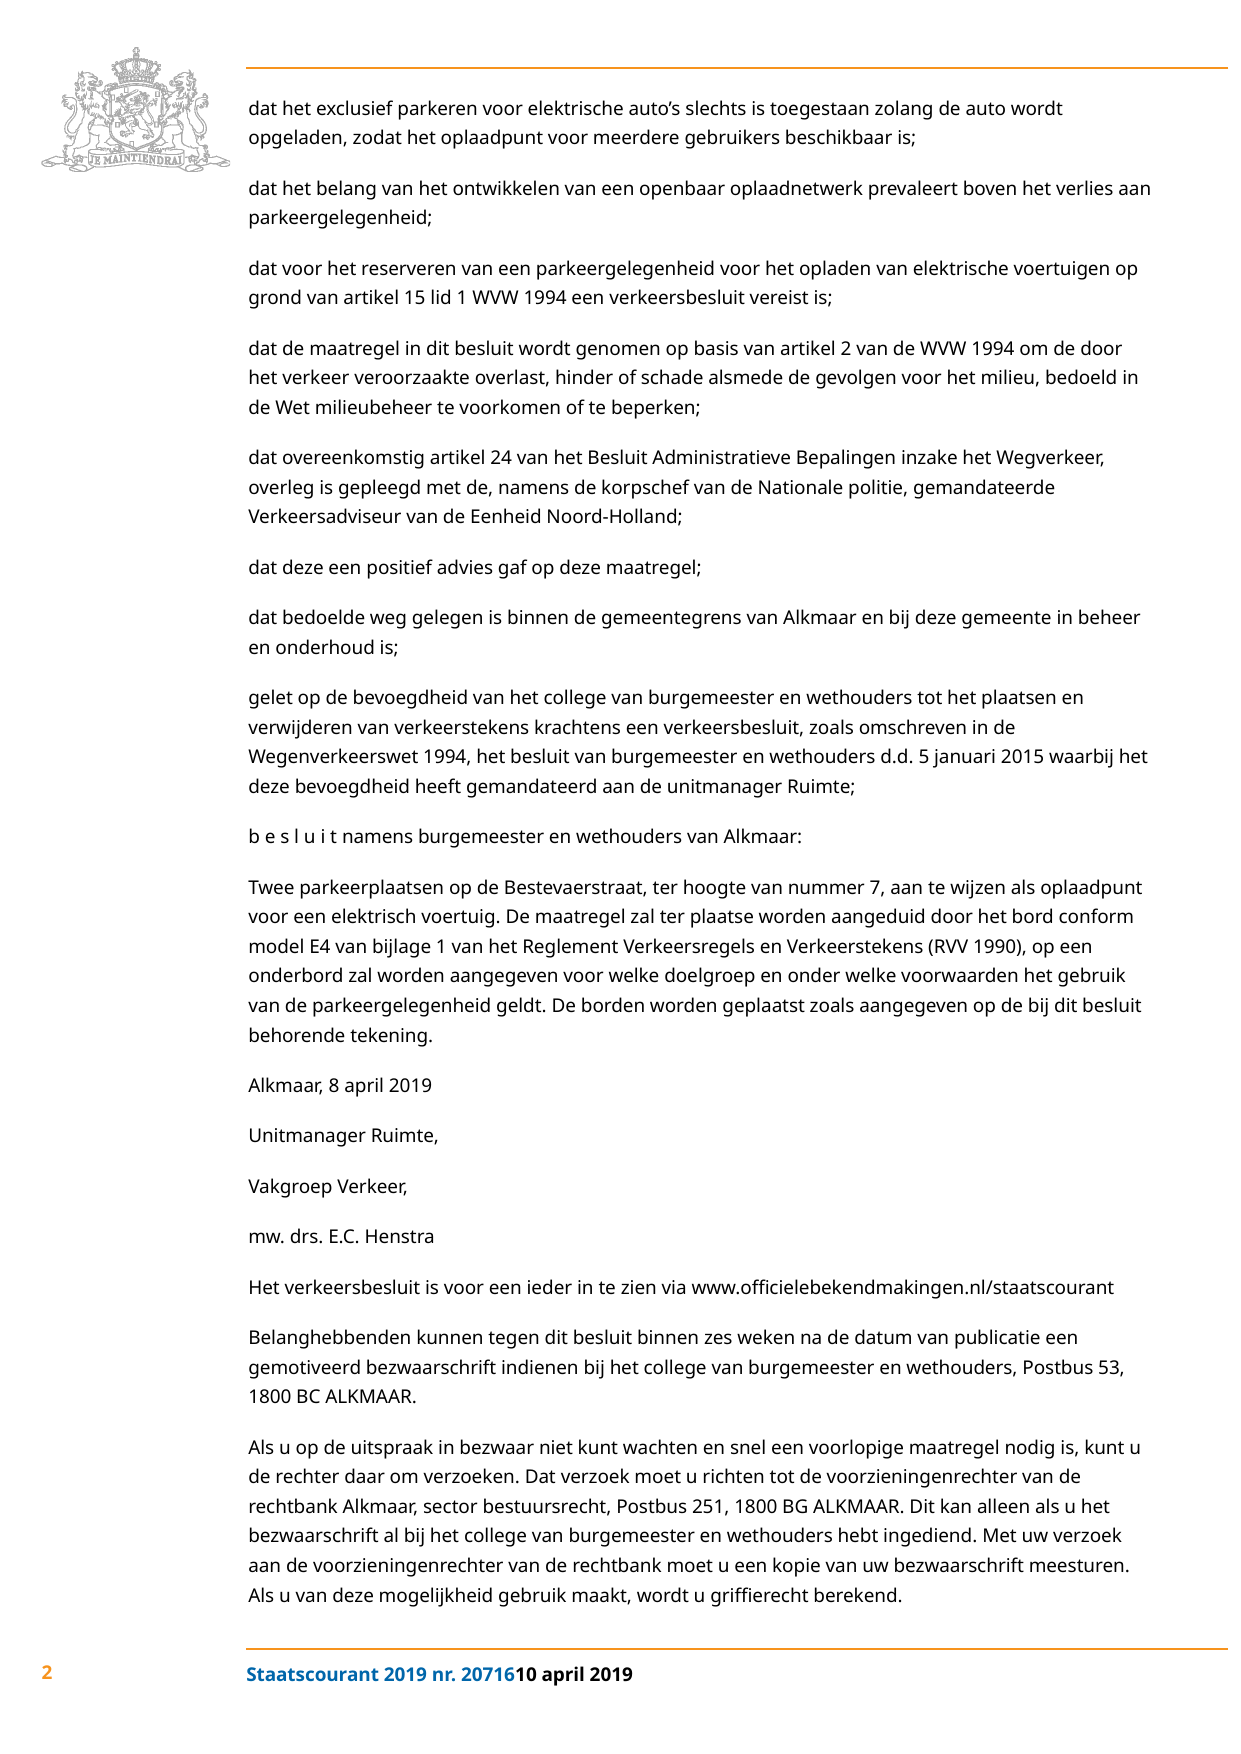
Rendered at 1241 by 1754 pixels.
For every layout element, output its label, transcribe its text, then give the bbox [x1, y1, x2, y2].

text Belanghebbenden kunnen tegen dit besluit binnen zes weken na de datum van publicatie een gemotiveerd bezwaarschrift indienen bij het college van burgemeester en wethouders, Postbus 53, 1800 BC ALKMAAR. [248, 1324, 1152, 1409]
text Het verkeersbesluit is voor een ieder in te zien via www.officielebekendmakingen.nl/staatscourant [248, 1274, 1152, 1300]
text Alkmaar, 8 april 2019 [248, 1072, 1152, 1098]
text dat bedoelde weg gelegen is binnen de gemeentegrens van Alkmaar en bij deze gemeente in beheer en onderhoud is; [248, 604, 1152, 660]
text dat deze een positief advies gaf op deze maatregel; [248, 554, 1152, 580]
text b e s l u i t namens burgemeester en wethouders van Alkmaar: [248, 823, 1152, 849]
text mw. drs. E.C. Henstra [248, 1223, 1152, 1249]
text dat de maatregel in dit besluit wordt genomen op basis van artikel 2 van de WVW 1994 om de door het verkeer veroorzaakte overlast, hinder of schade alsmede de gevolgen voor het milieu, bedoeld in de Wet milieubeheer te voorkomen of te beperken; [248, 335, 1152, 420]
text dat het exclusief parkeren voor elektrische auto’s slechts is toegestaan zolang de auto wordt opgeladen, zodat het oplaadpunt voor meerdere gebruikers beschikbaar is; [248, 95, 1152, 150]
text dat overeenkomstig artikel 24 van het Besluit Administratieve Bepalingen inzake het Wegverkeer, overleg is gepleegd met de, namens de korpschef van de Nationale politie, gemandateerde Verkeersadviseur van de Eenheid Noord-Holland; [248, 444, 1152, 529]
text gelet op de bevoegdheid van het college van burgemeester en wethouders tot het plaatsen en verwijderen van verkeerstekens krachtens een verkeersbesluit, zoals omschreven in de Wegenverkeerswet 1994, het besluit van burgemeester en wethouders d.d. 5 januari 2015 waarbij het deze bevoegdheid heeft gemandateerd aan de unitmanager Ruimte; [248, 684, 1152, 799]
picture [41, 47, 231, 172]
text Als u op de uitspraak in bezwaar niet kunt wachten en snel een voorlopige maatregel nodig is, kunt u de rechter daar om verzoeken. Dat verzoek moet u richten tot de voorzieningenrechter van de rechtbank Alkmaar, sector bestuursrecht, Postbus 251, 1800 BG ALKMAAR. Dit kan alleen als u het bezwaarschrift al bij het college van burgemeester en wethouders hebt ingediend. Met uw verzoek aan de voorzieningenrechter van de rechtbank moet u een kopie van uw bezwaarschrift meesturen. Als u van deze mogelijkheid gebruik maakt, wordt u griffierecht berekend. [248, 1434, 1152, 1608]
text Twee parkeerplaatsen op de Bestevaerstraat, ter hoogte van nummer 7, aan te wijzen als oplaadpunt voor een elektrisch voertuig. De maatregel zal ter plaatse worden aangeduid door het bord conform model E4 van bijlage 1 van het Reglement Verkeersregels en Verkeerstekens (RVV 1990), op een onderbord zal worden aangegeven voor welke doelgroep en onder welke voorwaarden het gebruik van de parkeergelegenheid geldt. De borden worden geplaatst zoals aangegeven op de bij dit besluit behorende tekening. [248, 874, 1152, 1048]
text Unitmanager Ruimte, [248, 1123, 1152, 1148]
text Vakgroep Verkeer, [248, 1173, 1152, 1199]
text dat het belang van het ontwikkelen van een openbaar oplaadnetwerk prevaleert boven het verlies aan parkeergelegenheid; [248, 175, 1152, 230]
text dat voor het reserveren van een parkeergelegenheid voor het opladen van elektrische voertuigen op grond van artikel 15 lid 1 WVW 1994 een verkeersbesluit vereist is; [248, 255, 1152, 310]
